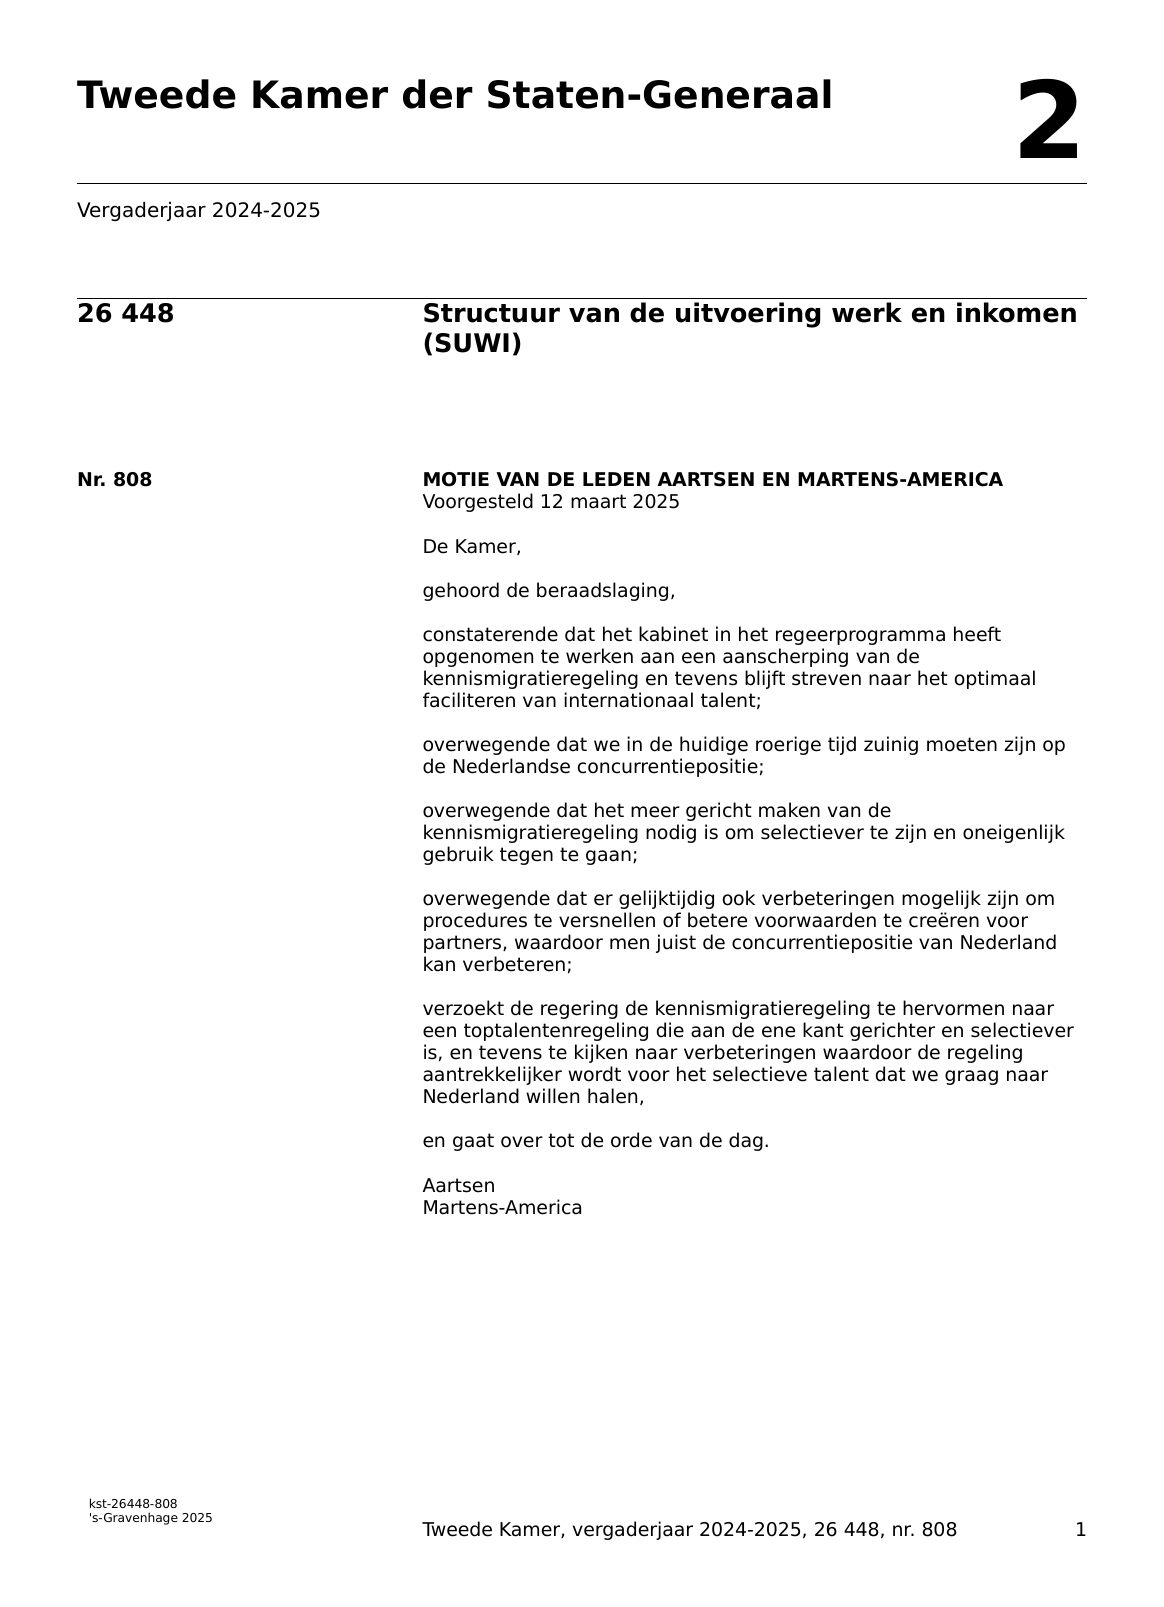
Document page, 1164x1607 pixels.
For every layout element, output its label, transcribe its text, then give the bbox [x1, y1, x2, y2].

text Voorgesteld 12 maart 2025 [422, 491, 1087, 513]
text kst-26448-808 [88, 1497, 323, 1511]
text overwegende dat er gelijktijdig ook verbeteringen mogelijk zijn om procedures te versnellen of betere voorwaarden te creëren voor partners, waardoor men juist de concurrentiepositie van Nederland kan verbeteren; [422, 888, 1087, 976]
text en gaat over tot de orde van de dag. [422, 1130, 1087, 1152]
table_header Tweede Kamer der Staten-Generaal [77, 59, 886, 183]
subtitle 26 448 Structuur van de uitvoering werk en inkomen (SUWI) [77, 299, 1087, 358]
table_cell Vergaderjaar 2024-2025 [77, 184, 1087, 298]
text overwegende dat we in de huidige roerige tijd zuinig moeten zijn op de Nederlandse concurrentiepositie; [422, 734, 1087, 778]
text constaterende dat het kabinet in het regeerprogramma heeft opgenomen te werken aan een aanscherping van de kennismigratieregeling en tevens blijft streven naar het optimaal faciliteren van internationaal talent; [422, 624, 1087, 712]
text De Kamer, [422, 536, 1087, 557]
subtitle Nr. 808 MOTIE VAN DE LEDEN AARTSEN EN MARTENS-AMERICA [77, 469, 1087, 491]
text 's-Gravenhage 2025 [88, 1511, 323, 1525]
table_header 2 [886, 59, 1087, 183]
text Martens-America [422, 1197, 1087, 1218]
text Aartsen [422, 1174, 1087, 1197]
text overwegende dat het meer gericht maken van de kennismigratieregeling nodig is om selectiever te zijn en oneigenlijk gebruik tegen te gaan; [422, 800, 1087, 866]
text verzoekt de regering de kennismigratieregeling te hervormen naar een toptalentenregeling die aan de ene kant gerichter en selectiever is, en tevens te kijken naar verbeteringen waardoor de regeling aantrekkelijker wordt voor het selectieve talent dat we graag naar Nederland willen halen, [422, 998, 1087, 1108]
text gehoord de beraadslaging, [422, 580, 1087, 602]
